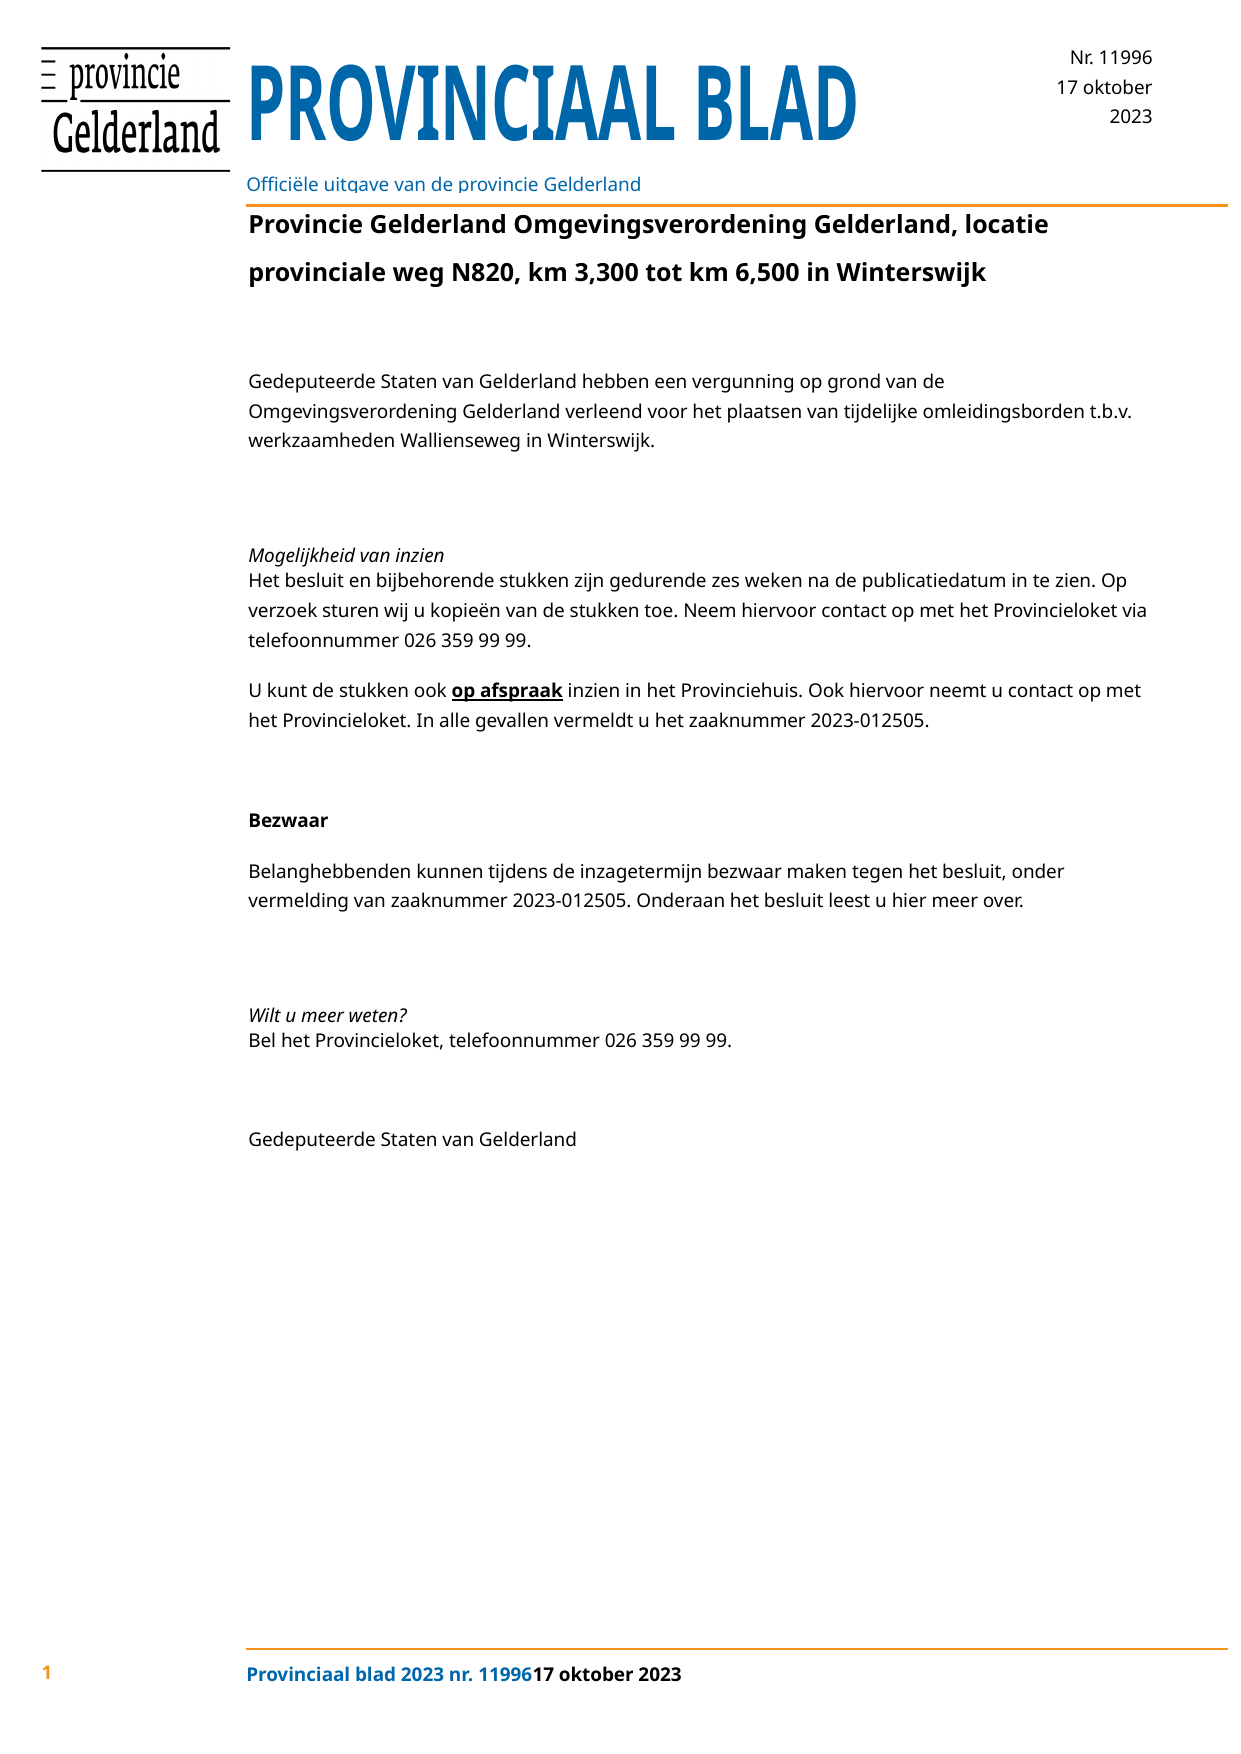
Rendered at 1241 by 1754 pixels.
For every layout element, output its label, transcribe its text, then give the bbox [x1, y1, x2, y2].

text Mogelijkheid van inzien [248, 542, 1152, 568]
text Bezwaar [248, 808, 1152, 833]
text Belanghebbenden kunnen tijdens de inzagetermijn bezwaar maken tegen het besluit, onder vermelding van zaaknummer 2023-012505. Onderaan het besluit leest u hier meer over. [248, 858, 1152, 913]
text U kunt de stukken ook op afspraak inzien in het Provinciehuis. Ook hiervoor neemt u contact op met het Provincieloket. In alle gevallen vermeldt u het zaaknummer 2023-012505. [248, 677, 1152, 732]
picture [41, 47, 231, 172]
text Gedeputeerde Staten van Gelderland hebben een vergunning op grond van de Omgevingsverordening Gelderland verleend voor het plaatsen van tijdelijke omleidingsborden t.b.v. werkzaamheden Wallienseweg in Winterswijk. [248, 368, 1152, 453]
text Provincie Gelderland Omgevingsverordening Gelderland, locatie provinciale weg N820, km 3,300 tot km 6,500 in Winterswijk [248, 207, 1152, 288]
text Gedeputeerde Staten van Gelderland [248, 1126, 1152, 1152]
text Wilt u meer weten? [248, 1002, 1152, 1028]
text Bel het Provincieloket, telefoonnummer 026 359 99 99. [248, 1028, 1152, 1053]
text Het besluit en bijbehorende stukken zijn gedurende zes weken na de publicatiedatum in te zien. Op verzoek sturen wij u kopieën van de stukken toe. Neem hiervoor contact op met het Provincieloket via telefoonnummer 026 359 99 99. [248, 568, 1152, 652]
